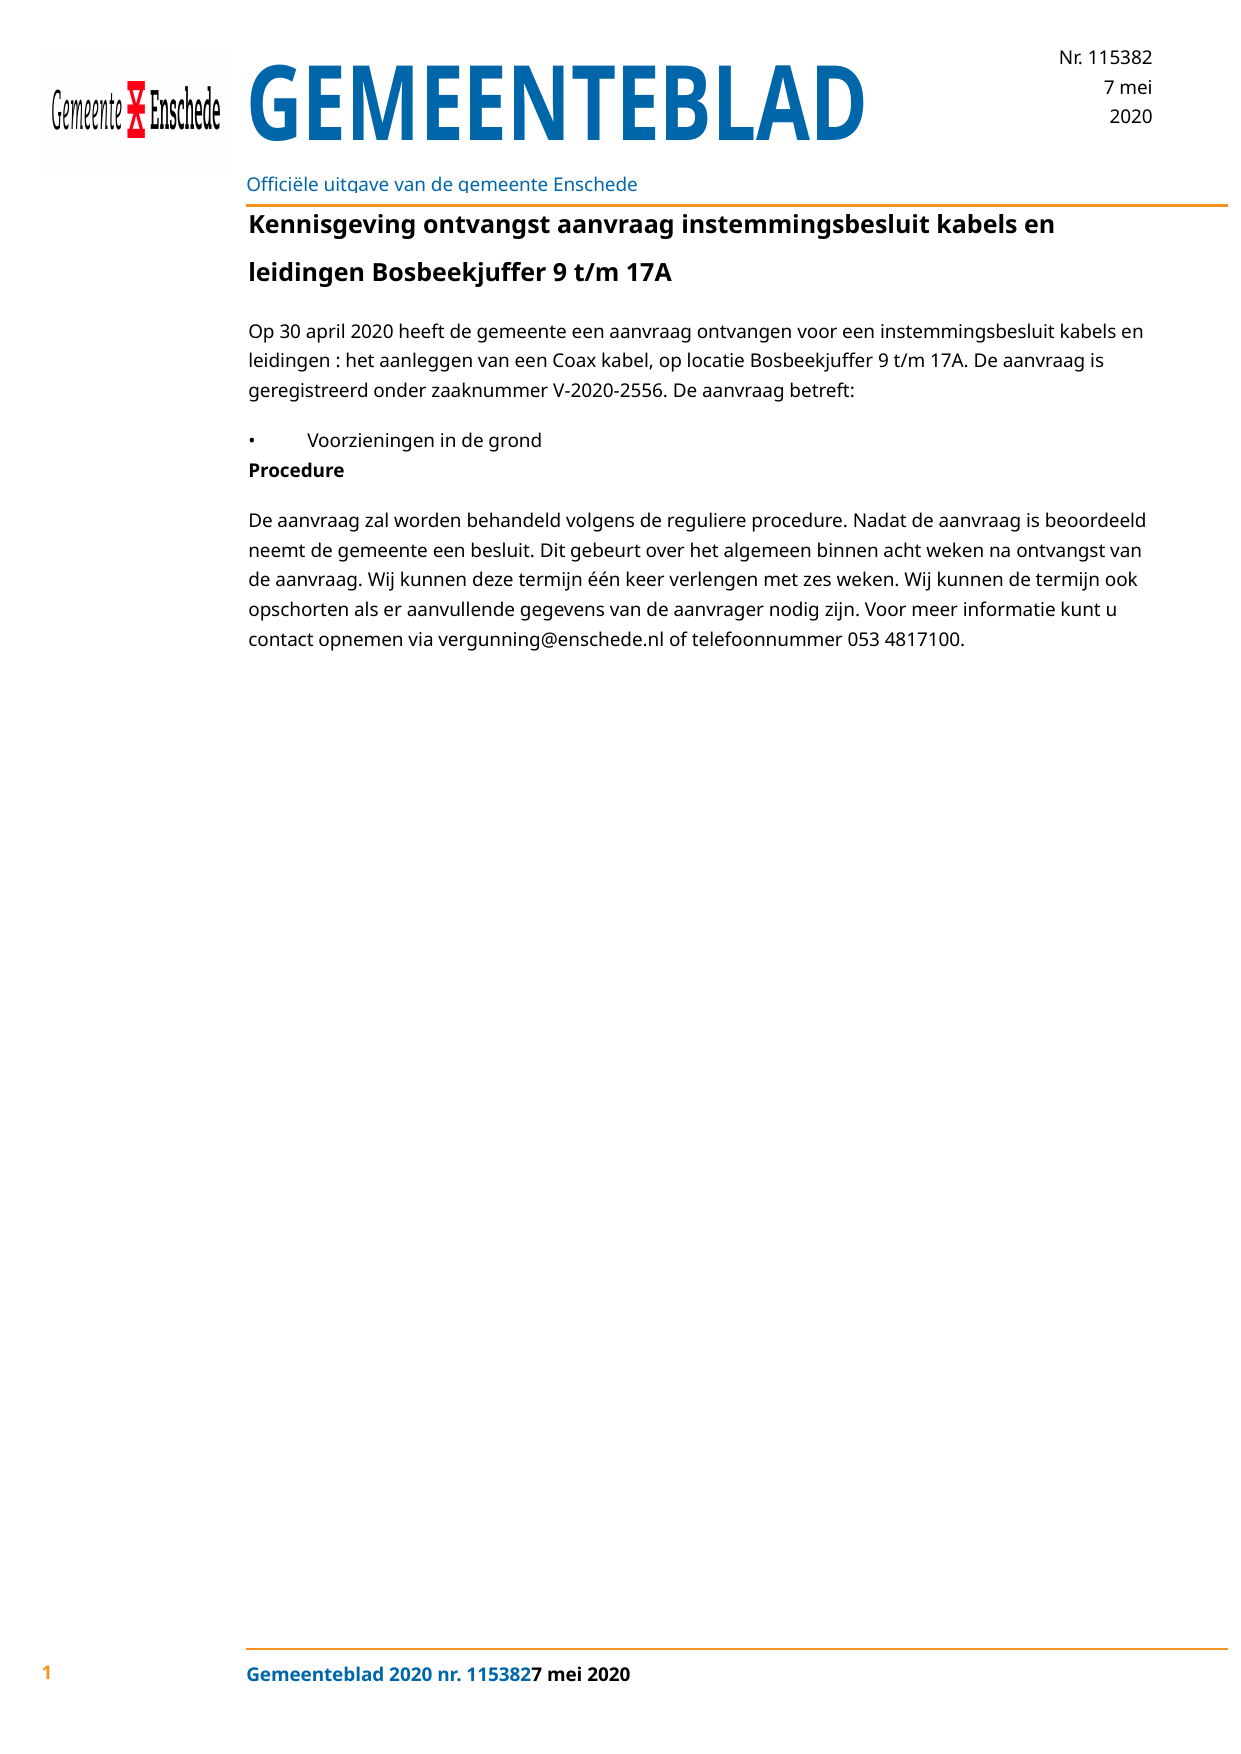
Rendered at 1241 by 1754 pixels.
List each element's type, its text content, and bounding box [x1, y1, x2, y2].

text Procedure [248, 457, 1152, 483]
list Voorzieningen in de grond [248, 427, 1152, 453]
text De aanvraag zal worden behandeld volgens de reguliere procedure. Nadat de aanvraag is beoordeeld neemt de gemeente een besluit. Dit gebeurt over het algemeen binnen acht weken na ontvangst van de aanvraag. Wij kunnen deze termijn één keer verlengen met zes weken. Wij kunnen de termijn ook opschorten als er aanvullende gegevens van de aanvrager nodig zijn. Voor meer informatie kunt u contact opnemen via vergunning@enschede.nl of telefoonnummer 053 4817100. [248, 507, 1152, 652]
text Op 30 april 2020 heeft de gemeente een aanvraag ontvangen voor een instemmingsbesluit kabels en leidingen : het aanleggen van een Coax kabel, op locatie Bosbeekjuffer 9 t/m 17A. De aanvraag is geregistreerd onder zaaknummer V-2020-2556. De aanvraag betreft: [248, 318, 1152, 403]
picture [41, 47, 231, 172]
text Kennisgeving ontvangst aanvraag instemmingsbesluit kabels en leidingen Bosbeekjuffer 9 t/m 17A [248, 207, 1152, 288]
